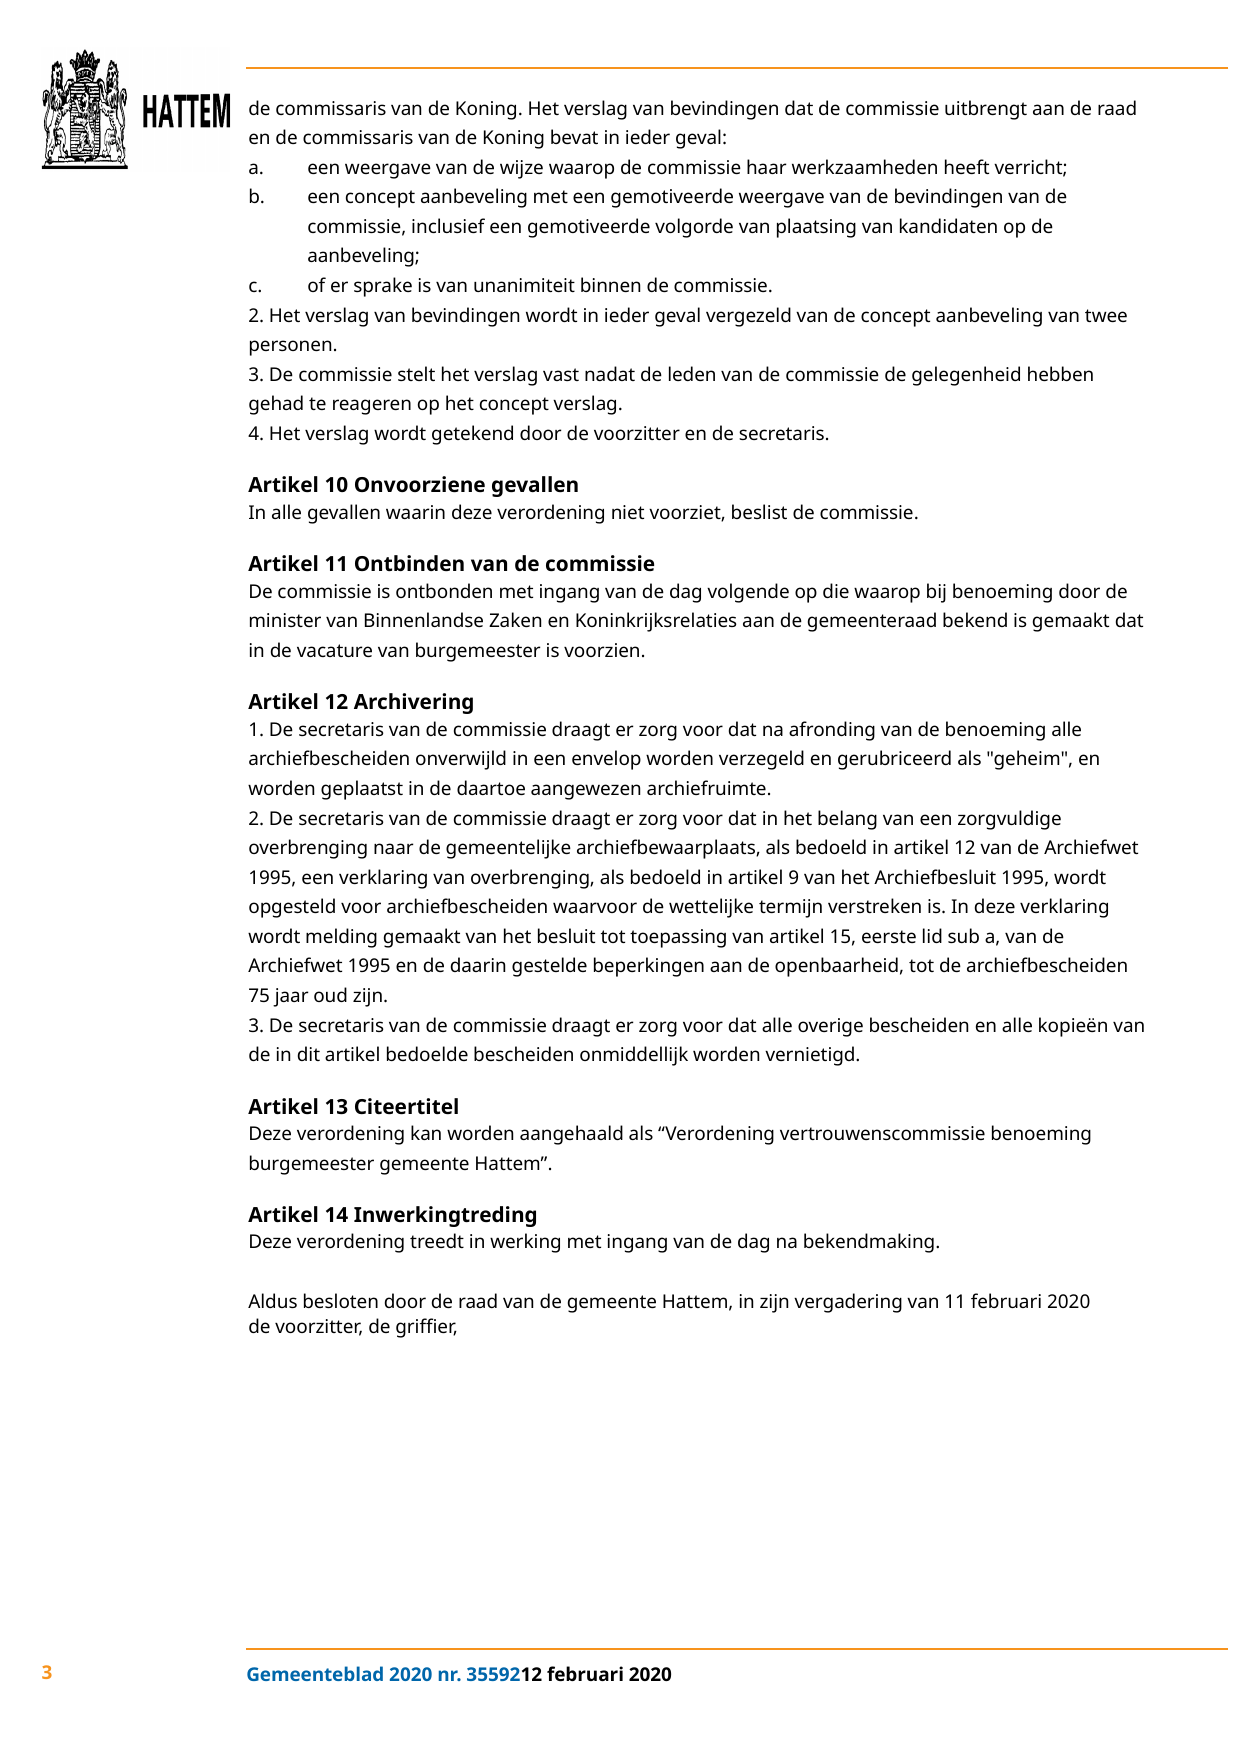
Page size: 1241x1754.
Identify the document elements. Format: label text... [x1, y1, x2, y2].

text Aldus besloten door de raad van de gemeente Hattem, in zijn vergadering van 11 februari 2020 [248, 1288, 1152, 1313]
text De commissie is ontbonden met ingang van de dag volgende op die waarop bij benoeming door de minister van Binnenlandse Zaken en Koninkrijksrelaties aan de gemeenteraad bekend is gemaakt dat in de vacature van burgemeester is voorzien. [248, 578, 1152, 663]
text 3. De commissie stelt het verslag vast nadat de leden van de commissie de gelegenheid hebben gehad te reageren op het concept verslag. [248, 361, 1152, 416]
list of er sprake is van unanimiteit binnen de commissie. [248, 272, 1152, 298]
text Artikel 12 Archivering [248, 687, 1152, 716]
text 2. Het verslag van bevindingen wordt in ieder geval vergezeld van de concept aanbeveling van twee personen. [248, 302, 1152, 357]
text Artikel 11 Ontbinden van de commissie [248, 549, 1152, 578]
text de voorzitter, de griffier, [248, 1313, 1152, 1339]
text Deze verordening treedt in werking met ingang van de dag na bekendmaking. [248, 1229, 1152, 1254]
text 3. De secretaris van de commissie draagt er zorg voor dat alle overige bescheiden en alle kopieën van de in dit artikel bedoelde bescheiden onmiddellijk worden vernietigd. [248, 1012, 1152, 1067]
list een concept aanbeveling met een gemotiveerde weergave van de bevindingen van de commissie, inclusief een gemotiveerde volgorde van plaatsing van kandidaten op de aanbeveling; [248, 183, 1152, 268]
list een weergave van de wijze waarop de commissie haar werkzaamheden heeft verricht; [248, 154, 1152, 180]
text 4. Het verslag wordt getekend door de voorzitter en de secretaris. [248, 420, 1152, 446]
text In alle gevallen waarin deze verordening niet voorziet, beslist de commissie. [248, 499, 1152, 525]
text 1. De secretaris van de commissie draagt er zorg voor dat na afronding van de benoeming alle archiefbescheiden onverwijld in een envelop worden verzegeld en gerubriceerd als "geheim", en worden geplaatst in de daartoe aangewezen archiefruimte. [248, 716, 1152, 801]
text Deze verordening kan worden aangehaald als “Verordening vertrouwenscommissie benoeming burgemeester gemeente Hattem”. [248, 1120, 1152, 1176]
text de commissaris van de Koning. Het verslag van bevindingen dat de commissie uitbrengt aan de raad en de commissaris van de Koning bevat in ieder geval: [248, 95, 1152, 150]
picture [41, 47, 231, 172]
text 2. De secretaris van de commissie draagt er zorg voor dat in het belang van een zorgvuldige overbrenging naar de gemeentelijke archiefbewaarplaats, als bedoeld in artikel 12 van de Archiefwet 1995, een verklaring van overbrenging, als bedoeld in artikel 9 van het Archiefbesluit 1995, wordt opgesteld voor archiefbescheiden waarvoor de wettelijke termijn verstreken is. In deze verklaring wordt melding gemaakt van het besluit tot toepassing van artikel 15, eerste lid sub a, van de Archiefwet 1995 en de daarin gestelde beperkingen aan de openbaarheid, tot de archiefbescheiden 75 jaar oud zijn. [248, 805, 1152, 1008]
text Artikel 14 Inwerkingtreding [248, 1200, 1152, 1229]
text Artikel 13 Citeertitel [248, 1092, 1152, 1120]
text Artikel 10 Onvoorziene gevallen [248, 471, 1152, 499]
